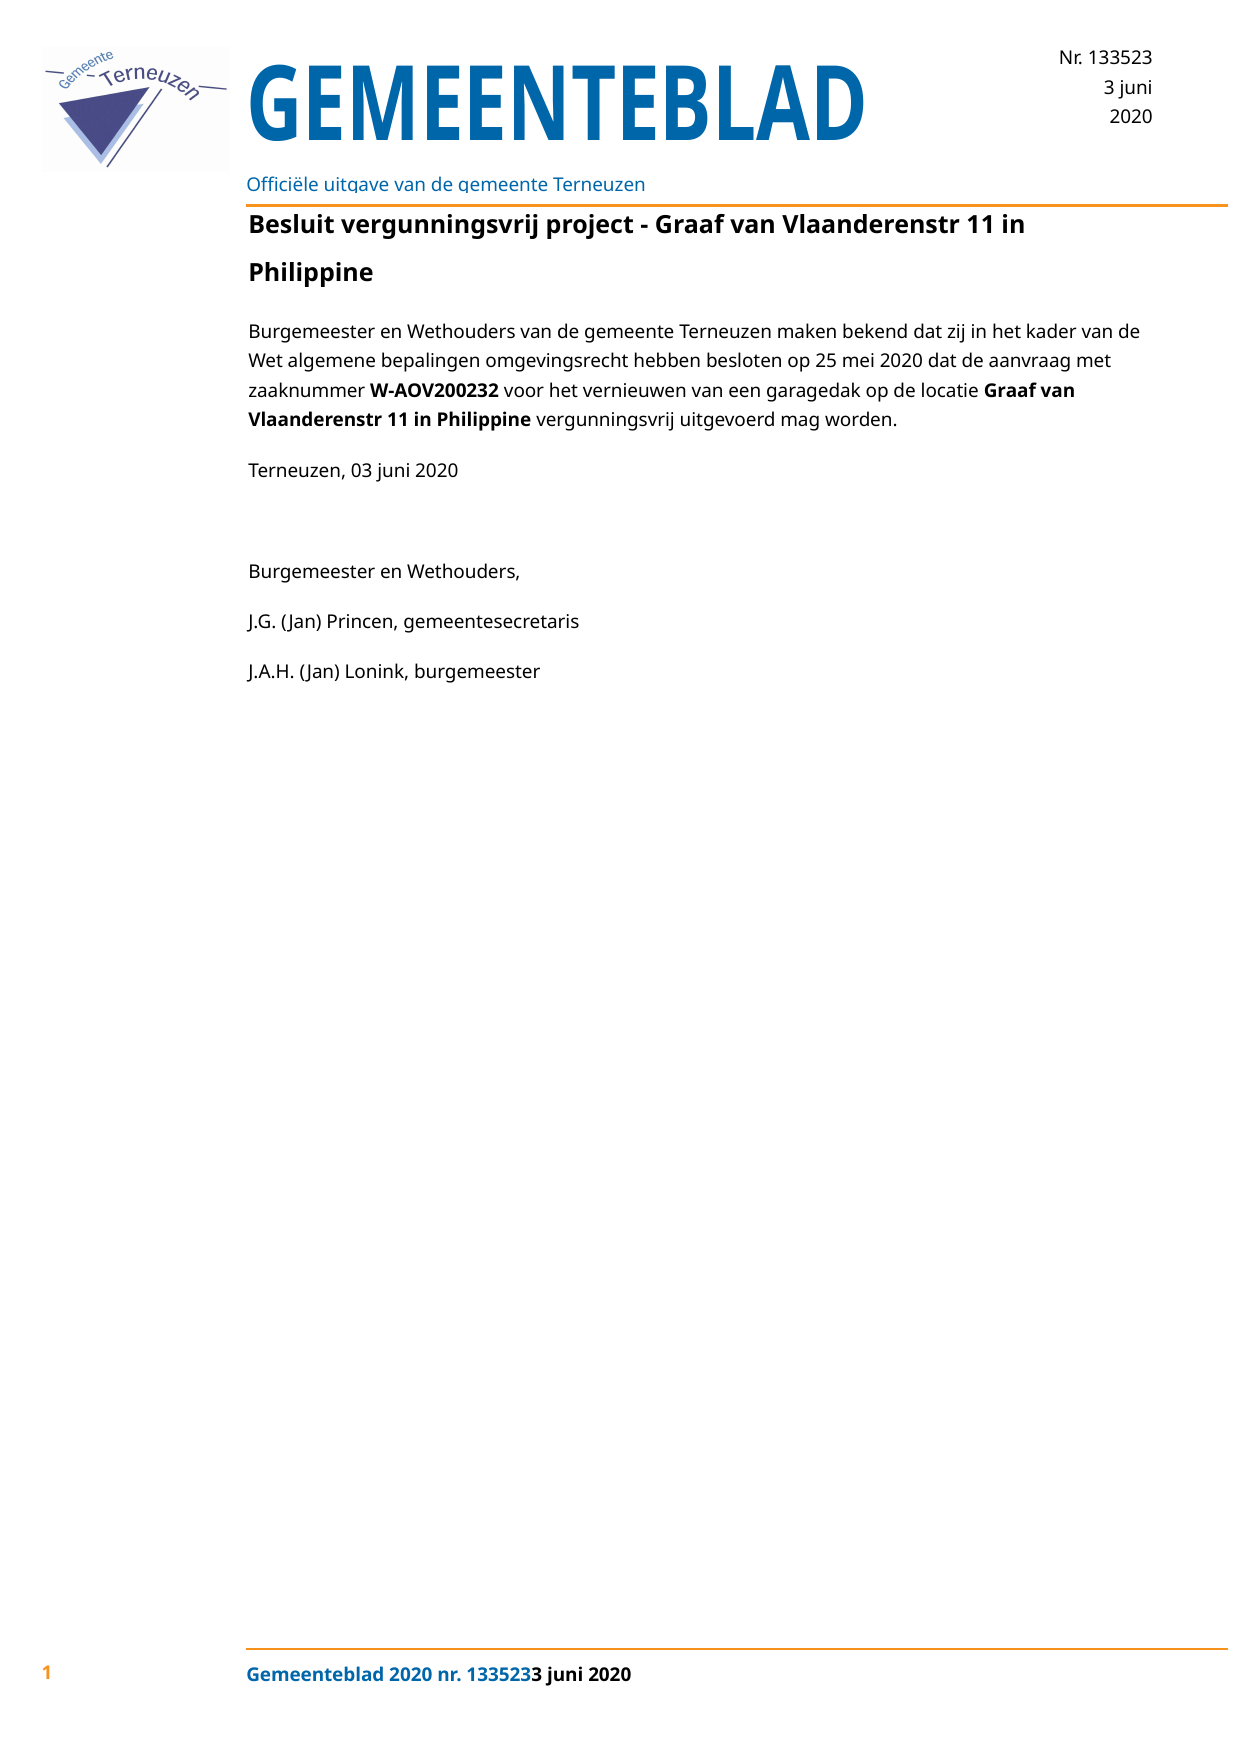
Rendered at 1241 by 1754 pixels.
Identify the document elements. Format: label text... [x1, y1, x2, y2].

text Burgemeester en Wethouders van de gemeente Terneuzen maken bekend dat zij in het kader van de Wet algemene bepalingen omgevingsrecht hebben besloten op 25 mei 2020 dat de aanvraag met zaaknummer W-AOV200232 voor het vernieuwen van een garagedak op de locatie Graaf van Vlaanderenstr 11 in Philippine vergunningsvrij uitgevoerd mag worden. [248, 318, 1152, 432]
text Besluit vergunningsvrij project - Graaf van Vlaanderenstr 11 in Philippine [248, 207, 1152, 288]
text J.A.H. (Jan) Lonink, burgemeester [248, 659, 1152, 684]
picture [41, 47, 231, 172]
text J.G. (Jan) Princen, gemeentesecretaris [248, 608, 1152, 634]
text Burgemeester en Wethouders, [248, 558, 1152, 584]
text Terneuzen, 03 juni 2020 [248, 457, 1152, 483]
